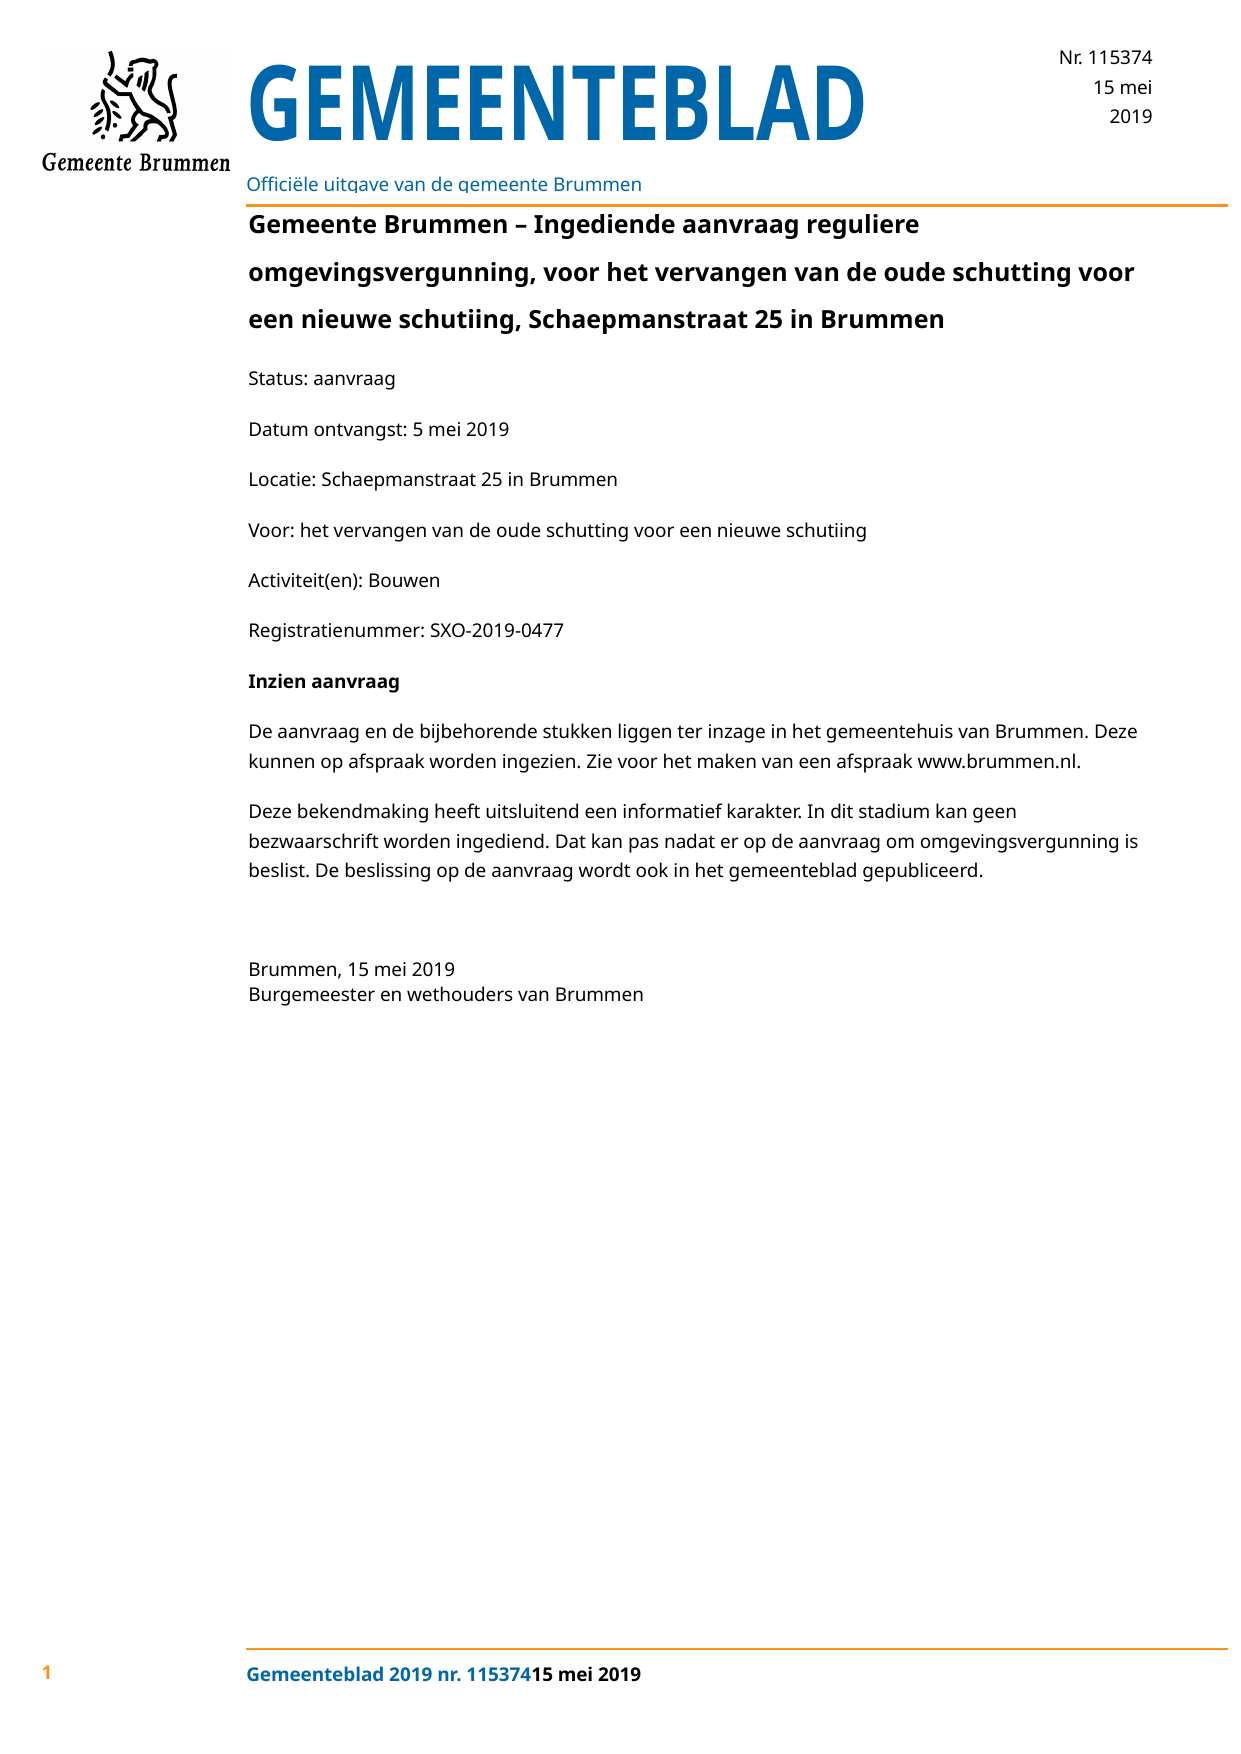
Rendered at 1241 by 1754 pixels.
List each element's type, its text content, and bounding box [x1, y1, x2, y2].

text Gemeente Brummen – Ingediende aanvraag reguliere omgevingsvergunning, voor het vervangen van de oude schutting voor een nieuwe schutiing, Schaepmanstraat 25 in Brummen [248, 207, 1152, 336]
text Registratienummer: SXO-2019-0477 [248, 618, 1152, 643]
text Datum ontvangst: 5 mei 2019 [248, 416, 1152, 442]
text De aanvraag en de bijbehorende stukken liggen ter inzage in het gemeentehuis van Brummen. Deze kunnen op afspraak worden ingezien. Zie voor het maken van een afspraak www.brummen.nl. [248, 718, 1152, 774]
text Locatie: Schaepmanstraat 25 in Brummen [248, 466, 1152, 492]
text Status: aanvraag [248, 366, 1152, 391]
text Activiteit(en): Bouwen [248, 567, 1152, 593]
text Inzien aanvraag [248, 668, 1152, 694]
picture [41, 47, 231, 172]
text Deze bekendmaking heeft uitsluitend een informatief karakter. In dit stadium kan geen bezwaarschrift worden ingediend. Dat kan pas nadat er op de aanvraag om omgevingsvergunning is beslist. De beslissing op de aanvraag wordt ook in het gemeenteblad gepubliceerd. [248, 798, 1152, 883]
text Burgemeester en wethouders van Brummen [248, 982, 1152, 1007]
text Brummen, 15 mei 2019 [248, 956, 1152, 982]
text Voor: het vervangen van de oude schutting voor een nieuwe schutiing [248, 517, 1152, 542]
